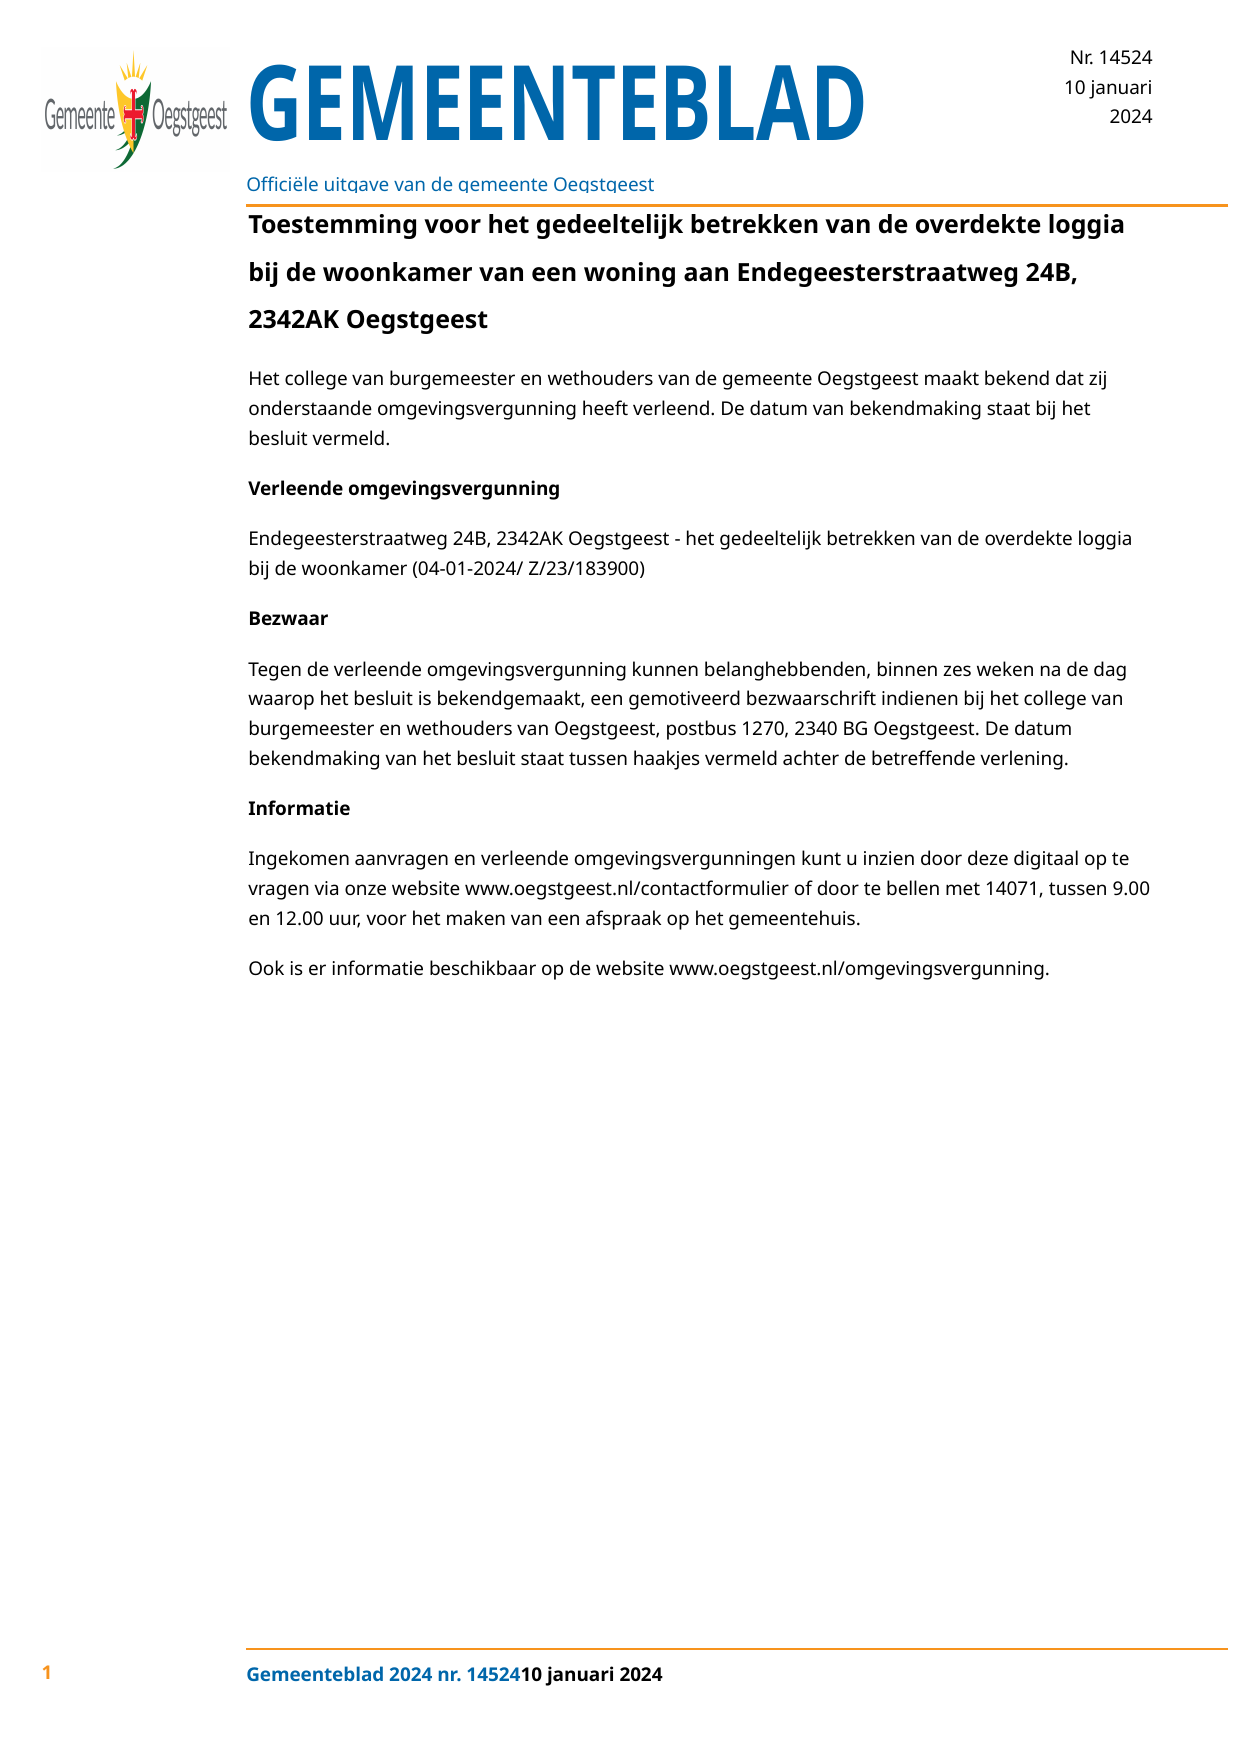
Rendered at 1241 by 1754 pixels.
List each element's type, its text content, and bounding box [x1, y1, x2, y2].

text Endegeesterstraatweg 24B, 2342AK Oegstgeest - het gedeeltelijk betrekken van de overdekte loggia bij de woonkamer (04-01-2024/ Z/23/183900) [248, 526, 1152, 581]
text Toestemming voor het gedeeltelijk betrekken van de overdekte loggia bij de woonkamer van een woning aan Endegeesterstraatweg 24B, 2342AK Oegstgeest [248, 207, 1152, 336]
text Bezwaar [248, 606, 1152, 631]
text Het college van burgemeester en wethouders van de gemeente Oegstgeest maakt bekend dat zij onderstaande omgevingsvergunning heeft verleend. De datum van bekendmaking staat bij het besluit vermeld. [248, 366, 1152, 450]
text Verleende omgevingsvergunning [248, 475, 1152, 501]
text Ook is er informatie beschikbaar op de website www.oegstgeest.nl/omgevingsvergunning. [248, 955, 1152, 981]
text Ingekomen aanvragen en verleende omgevingsvergunningen kunt u inzien door deze digitaal op te vragen via onze website www.oegstgeest.nl/contactformulier of door te bellen met 14071, tussen 9.00 en 12.00 uur, voor het maken van een afspraak op het gemeentehuis. [248, 846, 1152, 930]
text Informatie [248, 795, 1152, 821]
picture [41, 47, 231, 172]
text Tegen de verleende omgevingsvergunning kunnen belanghebbenden, binnen zes weken na de dag waarop het besluit is bekendgemaakt, een gemotiveerd bezwaarschrift indienen bij het college van burgemeester en wethouders van Oegstgeest, postbus 1270, 2340 BG Oegstgeest. De datum bekendmaking van het besluit staat tussen haakjes vermeld achter de betreffende verlening. [248, 656, 1152, 770]
